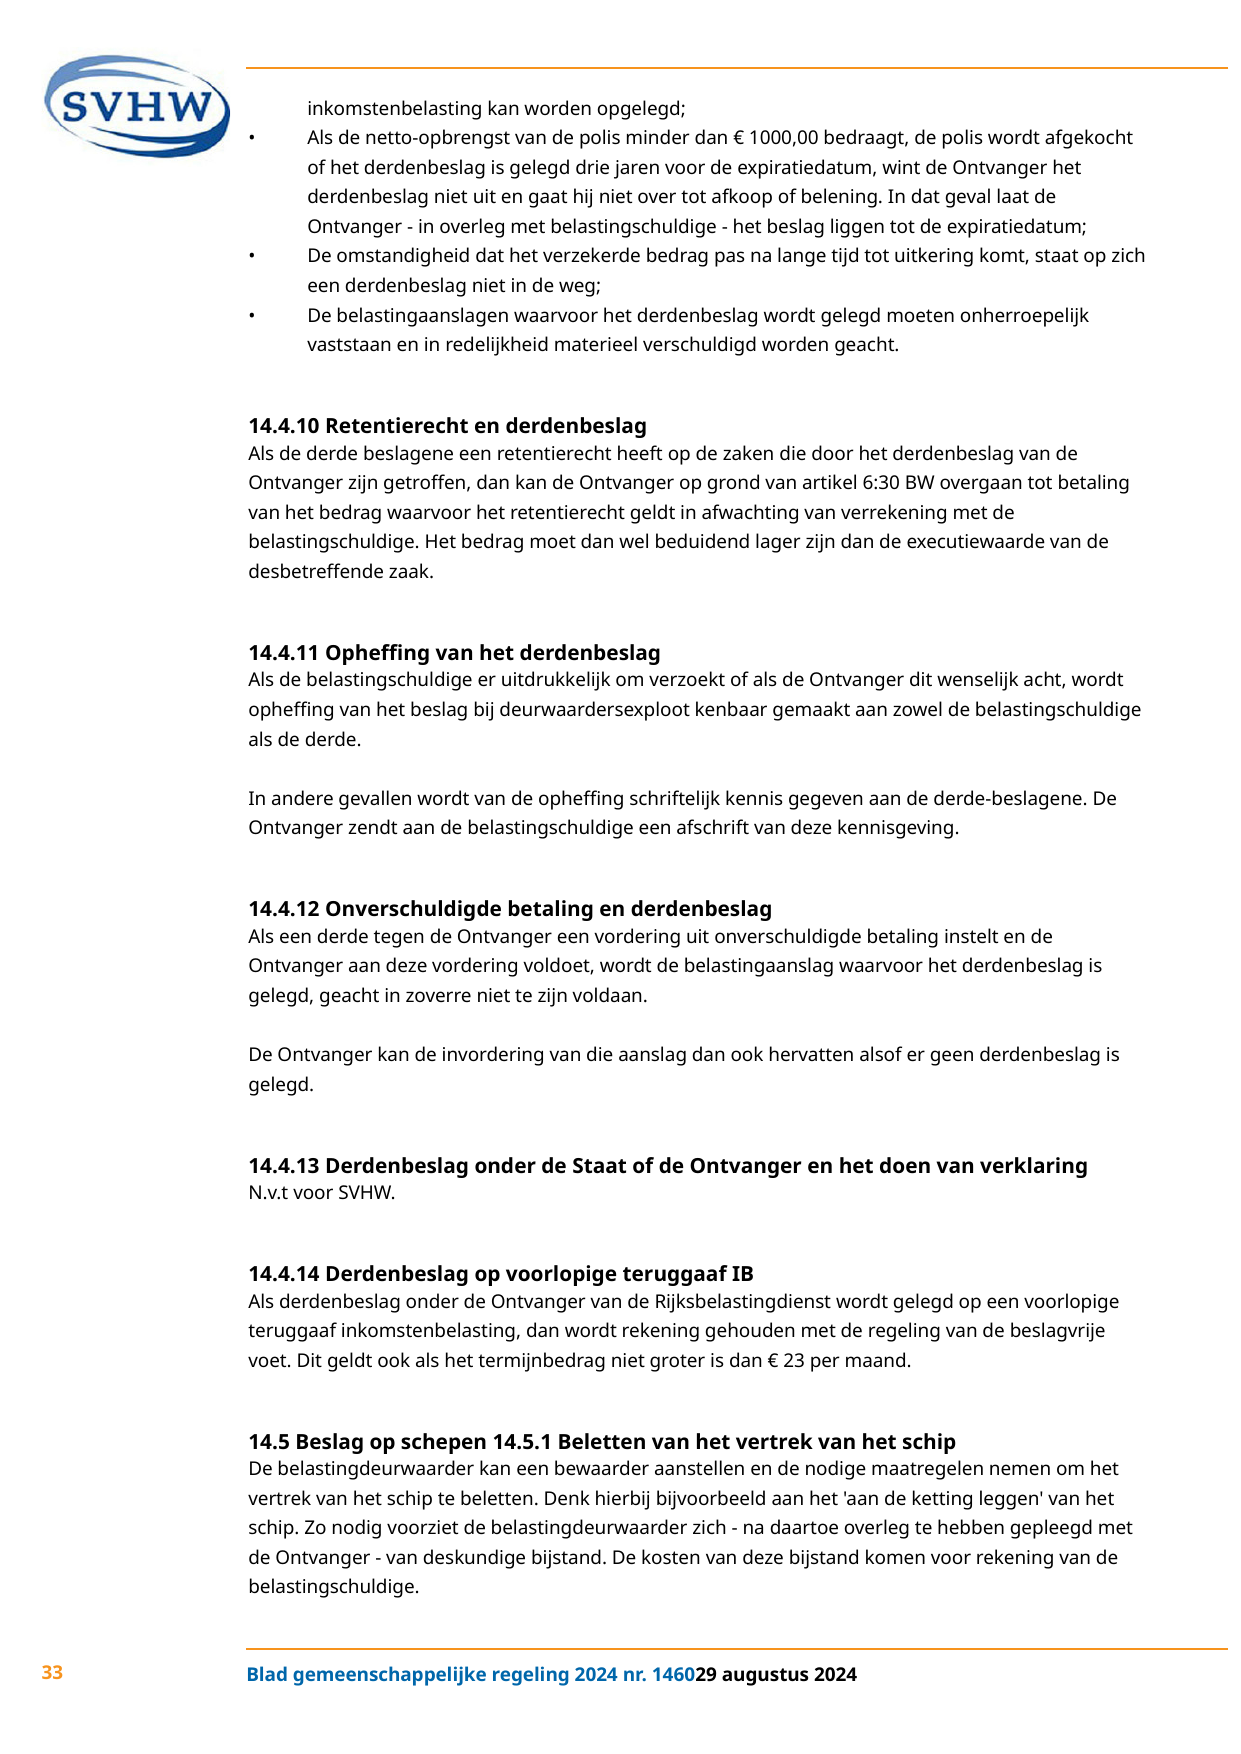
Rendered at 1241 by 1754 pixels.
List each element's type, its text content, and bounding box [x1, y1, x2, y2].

text In andere gevallen wordt van de opheffing schriftelijk kennis gegeven aan de derde-beslagene. De Ontvanger zendt aan de belastingschuldige een afschrift van deze kennisgeving. [248, 785, 1152, 840]
text 14.4.14 Derdenbeslag op voorlopige teruggaaf IB [248, 1259, 1152, 1288]
text Als derdenbeslag onder de Ontvanger van de Rijksbelastingdienst wordt gelegd op een voorlopige teruggaaf inkomstenbelasting, dan wordt rekening gehouden met de regeling van de beslagvrije voet. Dit geldt ook als het termijnbedrag niet groter is dan € 23 per maand. [248, 1288, 1152, 1373]
text 14.4.11 Opheffing van het derdenbeslag [248, 638, 1152, 667]
list De belastingaanslagen waarvoor het derdenbeslag wordt gelegd moeten onherroepelijk vaststaan en in redelijkheid materieel verschuldigd worden geacht. [248, 302, 1152, 357]
list Als de netto-opbrengst van de polis minder dan € 1000,00 bedraagt, de polis wordt afgekocht of het derdenbeslag is gelegd drie jaren voor de expiratiedatum, wint de Ontvanger het derdenbeslag niet uit en gaat hij niet over tot afkoop of belening. In dat geval laat de Ontvanger - in overleg met belastingschuldige - het beslag liggen tot de expiratiedatum; [248, 124, 1152, 239]
text N.v.t voor SVHW. [248, 1179, 1152, 1205]
text De Ontvanger kan de invordering van die aanslag dan ook hervatten alsof er geen derdenbeslag is gelegd. [248, 1041, 1152, 1097]
list inkomstenbelasting kan worden opgelegd; [248, 95, 1152, 121]
text De belastingdeurwaarder kan een bewaarder aanstellen en de nodige maatregelen nemen om het vertrek van het schip te beletten. Denk hierbij bijvoorbeeld aan het 'aan de ketting leggen' van het schip. Zo nodig voorziet de belastingdeurwaarder zich - na daartoe overleg te hebben gepleegd met de Ontvanger - van deskundige bijstand. De kosten van deze bijstand komen voor rekening van de belastingschuldige. [248, 1455, 1152, 1599]
text 14.4.13 Derdenbeslag onder de Staat of de Ontvanger en het doen van verklaring [248, 1151, 1152, 1179]
text Als de derde beslagene een retentierecht heeft op de zaken die door het derdenbeslag van de Ontvanger zijn getroffen, dan kan de Ontvanger op grond van artikel 6:30 BW overgaan tot betaling van het bedrag waarvoor het retentierecht geldt in afwachting van verrekening met de belastingschuldige. Het bedrag moet dan wel beduidend lager zijn dan de executiewaarde van de desbetreffende zaak. [248, 440, 1152, 584]
text 14.4.10 Retentierecht en derdenbeslag [248, 411, 1152, 440]
list De omstandigheid dat het verzekerde bedrag pas na lange tijd tot uitkering komt, staat op zich een derdenbeslag niet in de weg; [248, 243, 1152, 298]
text 14.4.12 Onverschuldigde betaling en derdenbeslag [248, 894, 1152, 923]
text 14.5 Beslag op schepen 14.5.1 Beletten van het vertrek van het schip [248, 1427, 1152, 1455]
text Als een derde tegen de Ontvanger een vordering uit onverschuldigde betaling instelt en de Ontvanger aan deze vordering voldoet, wordt de belastingaanslag waarvoor het derdenbeslag is gelegd, geacht in zoverre niet te zijn voldaan. [248, 923, 1152, 1008]
picture [41, 47, 231, 172]
text Als de belastingschuldige er uitdrukkelijk om verzoekt of als de Ontvanger dit wenselijk acht, wordt opheffing van het beslag bij deurwaardersexploot kenbaar gemaakt aan zowel de belastingschuldige als de derde. [248, 667, 1152, 752]
